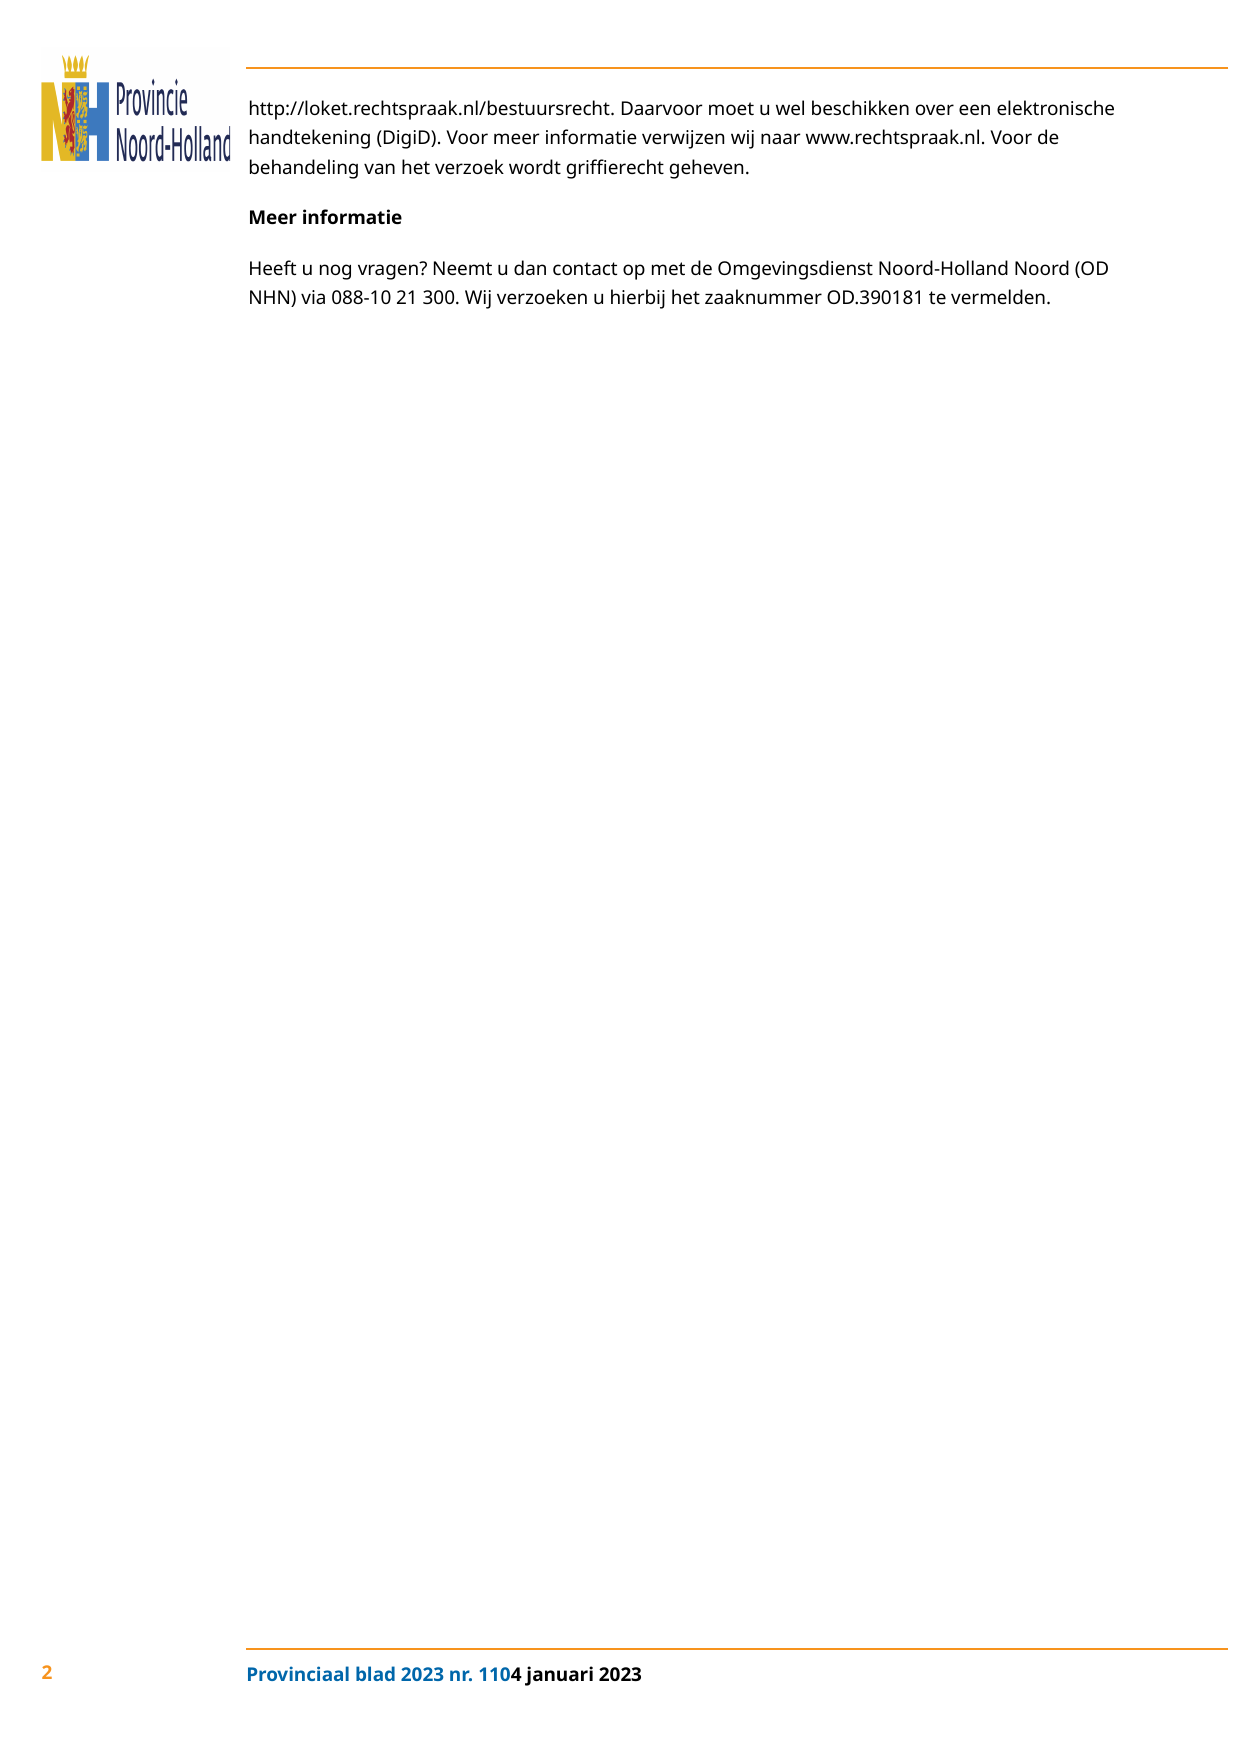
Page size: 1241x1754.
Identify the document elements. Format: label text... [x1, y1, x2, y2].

picture [41, 47, 231, 172]
text Heeft u nog vragen? Neemt u dan contact op met de Omgevingsdienst Noord-Holland Noord (OD NHN) via 088-10 21 300. Wij verzoeken u hierbij het zaaknummer OD.390181 te vermelden. [248, 255, 1152, 310]
text Meer informatie [248, 204, 1152, 230]
text http://loket.rechtspraak.nl/bestuursrecht. Daarvoor moet u wel beschikken over een elektronische handtekening (DigiD). Voor meer informatie verwijzen wij naar www.rechtspraak.nl. Voor de behandeling van het verzoek wordt griffierecht geheven. [248, 95, 1152, 180]
